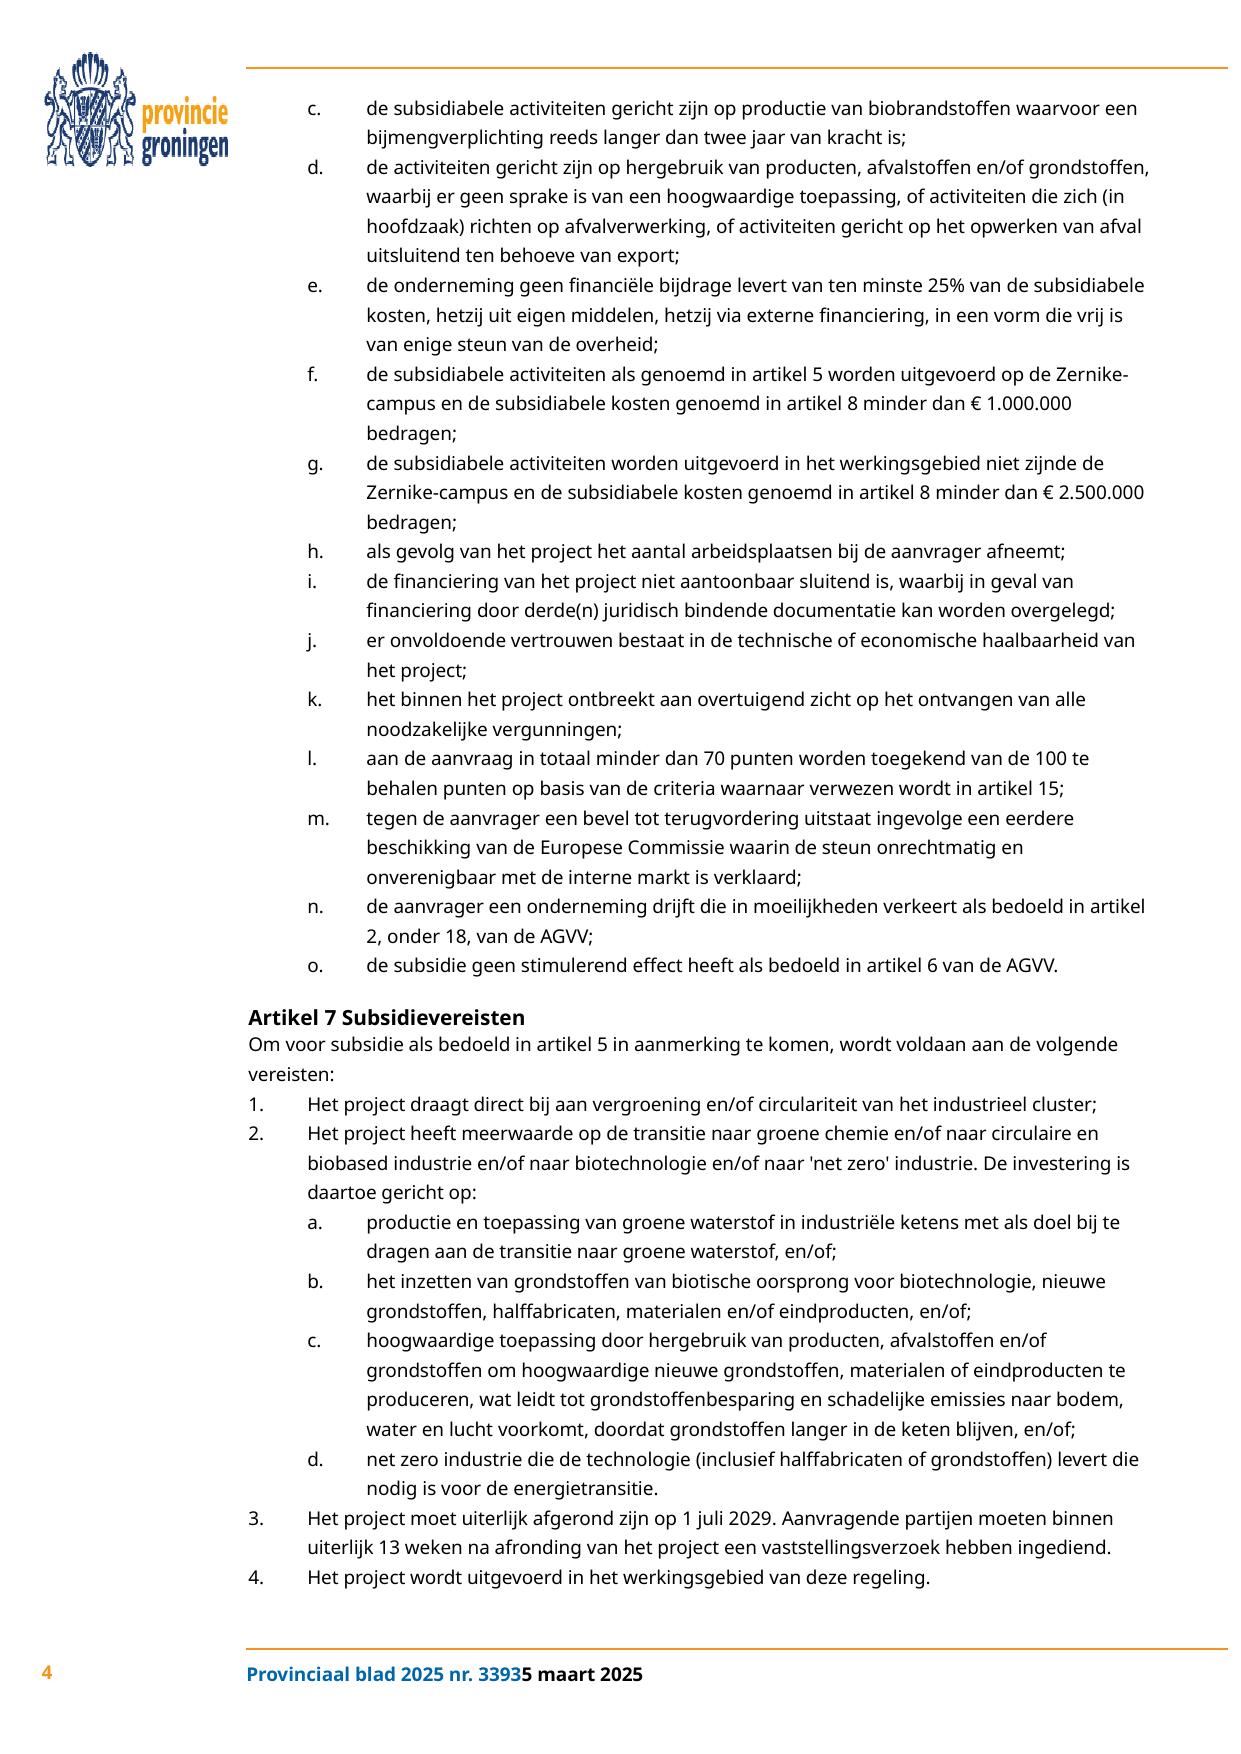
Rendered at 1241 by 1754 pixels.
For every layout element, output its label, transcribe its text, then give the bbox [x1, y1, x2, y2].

text Artikel 7 Subsidievereisten [248, 1003, 1152, 1032]
list de onderneming geen financiële bijdrage levert van ten minste 25% van de subsidiabele kosten, hetzij uit eigen middelen, hetzij via externe financiering, in een vorm die vrij is van enige steun van de overheid; [307, 272, 1152, 357]
list de subsidie geen stimulerend effect heeft als bedoeld in artikel 6 van de AGVV. [307, 953, 1152, 978]
list productie en toepassing van groene waterstof in industriële ketens met als doel bij te dragen aan de transitie naar groene waterstof, en/of; [307, 1209, 1152, 1264]
list het inzetten van grondstoffen van biotische oorsprong voor biotechnologie, nieuwe grondstoffen, halffabricaten, materialen en/of eindproducten, en/of; [307, 1268, 1152, 1323]
list de aanvrager een onderneming drijft die in moeilijkheden verkeert als bedoeld in artikel 2, onder 18, van de AGVV; [307, 893, 1152, 949]
list de activiteiten gericht zijn op hergebruik van producten, afvalstoffen en/of grondstoffen, waarbij er geen sprake is van een hoogwaardige toepassing, of activiteiten die zich (in hoofdzaak) richten op afvalverwerking, of activiteiten gericht op het opwerken van afval uitsluitend ten behoeve van export; [307, 154, 1152, 268]
list de financiering van het project niet aantoonbaar sluitend is, waarbij in geval van financiering door derde(n) juridisch bindende documentatie kan worden overgelegd; [307, 568, 1152, 623]
list Het project wordt uitgevoerd in het werkingsgebied van deze regeling. [248, 1564, 1152, 1590]
list als gevolg van het project het aantal arbeidsplaatsen bij de aanvrager afneemt; [307, 538, 1152, 564]
list er onvoldoende vertrouwen bestaat in de technische of economische haalbaarheid van het project; [307, 627, 1152, 683]
list tegen de aanvrager een bevel tot terugvordering uitstaat ingevolge een eerdere beschikking van de Europese Commissie waarin de steun onrechtmatig en onverenigbaar met de interne markt is verklaard; [307, 805, 1152, 890]
list hoogwaardige toepassing door hergebruik van producten, afvalstoffen en/of grondstoffen om hoogwaardige nieuwe grondstoffen, materialen of eindproducten te produceren, wat leidt tot grondstoffenbesparing en schadelijke emissies naar bodem, water en lucht voorkomt, doordat grondstoffen langer in de keten blijven, en/of; [307, 1327, 1152, 1442]
list Het project moet uiterlijk afgerond zijn op 1 juli 2029. Aanvragende partijen moeten binnen uiterlijk 13 weken na afronding van het project een vaststellingsverzoek hebben ingediend. [248, 1505, 1152, 1560]
list de subsidiabele activiteiten als genoemd in artikel 5 worden uitgevoerd op de Zernike-campus en de subsidiabele kosten genoemd in artikel 8 minder dan € 1.000.000 bedragen; [307, 361, 1152, 446]
list het binnen het project ontbreekt aan overtuigend zicht op het ontvangen van alle noodzakelijke vergunningen; [307, 686, 1152, 742]
list de subsidiabele activiteiten gericht zijn op productie van biobrandstoffen waarvoor een bijmengverplichting reeds langer dan twee jaar van kracht is; [307, 95, 1152, 150]
text Om voor subsidie als bedoeld in artikel 5 in aanmerking te komen, wordt voldaan aan de volgende vereisten: [248, 1032, 1152, 1087]
list aan de aanvraag in totaal minder dan 70 punten worden toegekend van de 100 te behalen punten op basis van de criteria waarnaar verwezen wordt in artikel 15; [307, 746, 1152, 801]
list Het project heeft meerwaarde op de transitie naar groene chemie en/of naar circulaire en biobased industrie en/of naar biotechnologie en/of naar 'net zero' industrie. De investering is daartoe gericht op: [248, 1120, 1152, 1205]
list de subsidiabele activiteiten worden uitgevoerd in het werkingsgebied niet zijnde de Zernike-campus en de subsidiabele kosten genoemd in artikel 8 minder dan € 2.500.000 bedragen; [307, 450, 1152, 535]
list net zero industrie die de technologie (inclusief halffabricaten of grondstoffen) levert die nodig is voor de energietransitie. [307, 1446, 1152, 1501]
list Het project draagt direct bij aan vergroening en/of circulariteit van het industrieel cluster; [248, 1091, 1152, 1116]
picture [41, 47, 231, 172]
